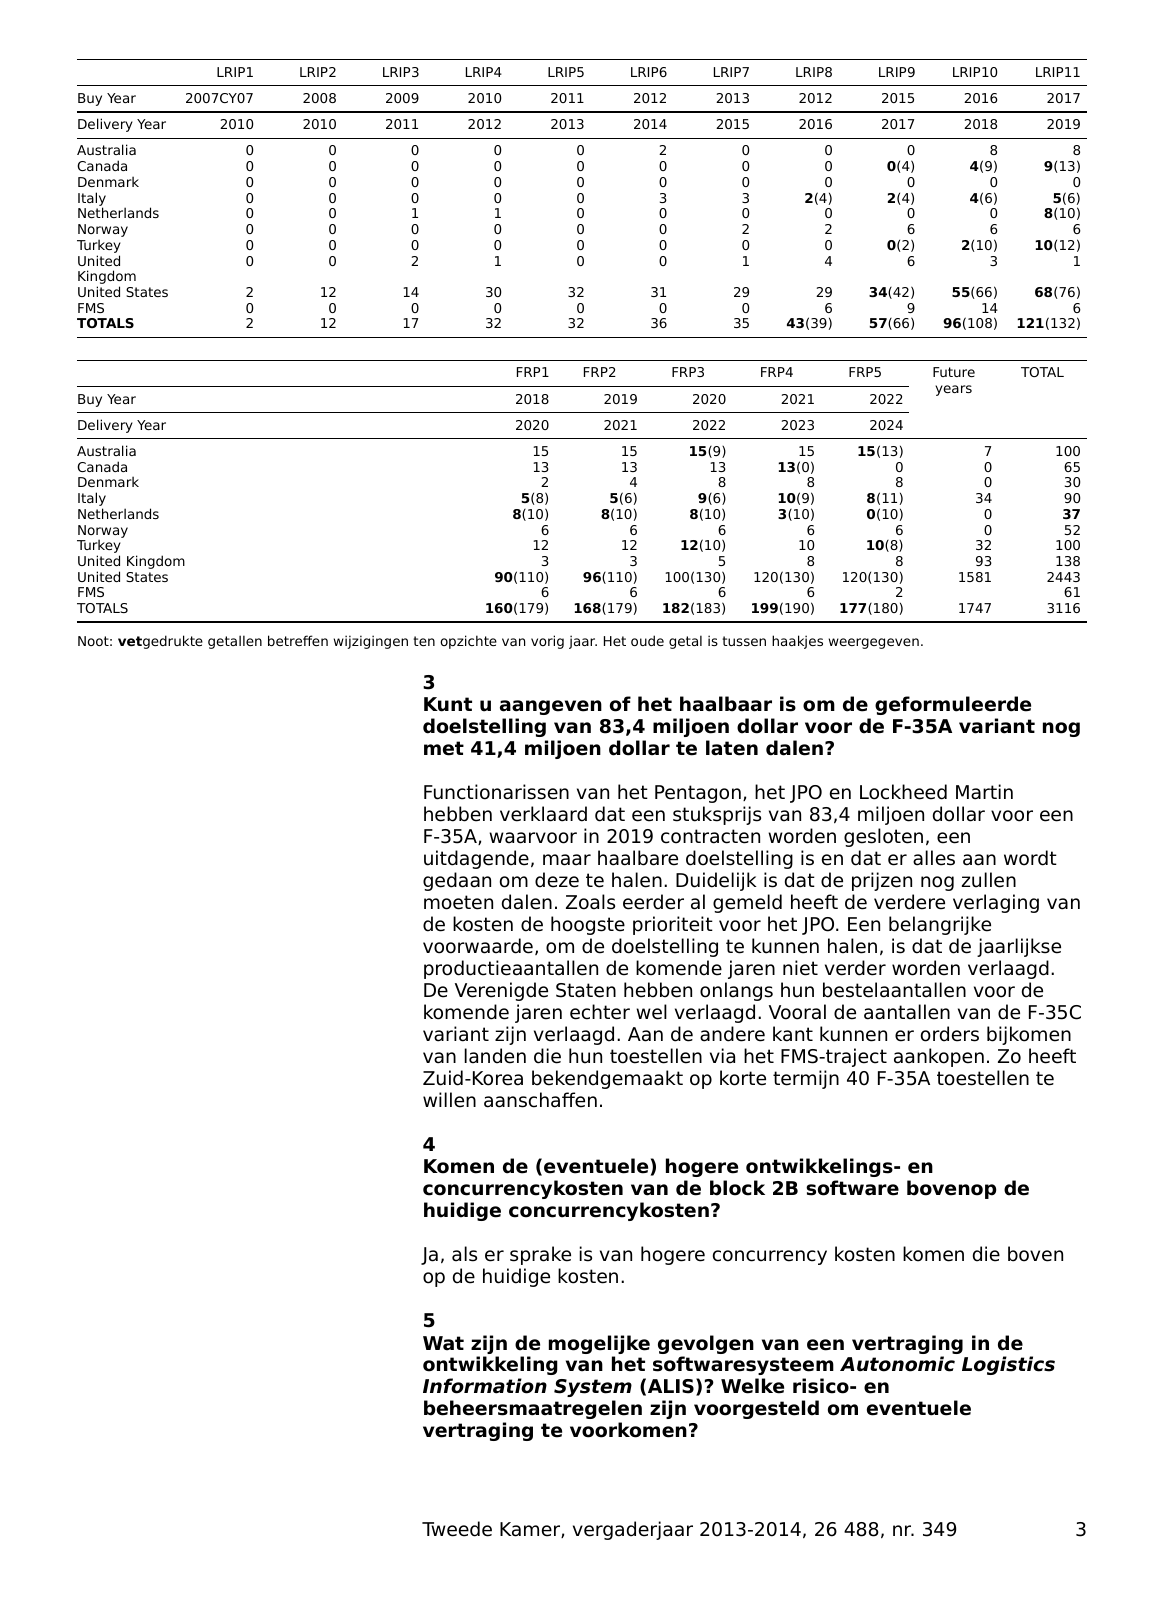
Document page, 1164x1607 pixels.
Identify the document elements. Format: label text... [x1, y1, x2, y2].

table_header LRIP11 [1004, 60, 1087, 85]
table_cell 6 [732, 523, 821, 538]
table_cell 177(180) [821, 601, 909, 621]
table_cell 0 [343, 301, 425, 316]
table_cell 29 [756, 285, 838, 301]
table_cell Denmark [77, 475, 466, 491]
table_cell 13 [644, 460, 732, 475]
table_cell 8(10) [466, 507, 555, 522]
table_cell 0(4) [839, 159, 921, 175]
table_cell 0 [673, 238, 756, 253]
table_cell 100 [998, 439, 1087, 459]
table_cell 12 [555, 538, 644, 554]
table_header LRIP6 [591, 60, 673, 85]
table_cell Delivery Year [77, 113, 177, 137]
table_cell FMS [77, 301, 177, 316]
table_cell 1 [343, 206, 425, 222]
table_cell 0(10) [821, 507, 909, 522]
table_cell 9(6) [644, 491, 732, 507]
table_cell 121(132) [1004, 316, 1087, 337]
table_cell 2016 [756, 113, 838, 137]
table_cell 0 [508, 139, 591, 159]
table_cell 0 [343, 175, 425, 190]
table_cell 0 [260, 139, 342, 159]
table_cell Buy Year [77, 86, 177, 111]
table_cell 2023 [732, 413, 821, 438]
table_cell 6 [839, 222, 921, 238]
table_cell 0 [177, 301, 260, 316]
table_cell 2024 [821, 413, 909, 438]
table_cell 2013 [673, 86, 756, 111]
table_cell 0 [260, 222, 342, 238]
table_cell 35 [673, 316, 756, 337]
table_cell 2(10) [921, 238, 1004, 253]
table_cell 31 [591, 285, 673, 301]
table_cell 55(66) [921, 285, 1004, 301]
text 4 [422, 1134, 1087, 1156]
table_cell 2012 [756, 86, 838, 111]
table_cell 0 [909, 523, 998, 538]
table_cell Turkey [77, 538, 466, 554]
table_cell 6 [839, 253, 921, 285]
table_cell 34(42) [839, 285, 921, 301]
table_cell 8(11) [821, 491, 909, 507]
table_cell 2017 [839, 113, 921, 137]
table_cell 2 [591, 139, 673, 159]
table_cell Italy [77, 491, 466, 507]
text Functionarissen van het Pentagon, het JPO en Lockheed Martin hebben verklaard dat een stuksprijs van 83,4 miljoen dollar voor een F-35A, waarvoor in 2019 contracten worden gesloten, een uitdagende, maar haalbare doelstelling is en dat er alles aan wordt gedaan om deze te halen. Duidelijk is dat de prijzen nog zullen moeten dalen. Zoals eerder al gemeld heeft de verdere verlaging van de kosten de hoogste prioriteit voor het JPO. Een belangrijke voorwaarde, om de doelstelling te kunnen halen, is dat de jaarlijkse productieaantallen de komende jaren niet verder worden verlaagd. De Verenigde Staten hebben onlangs hun bestelaantallen voor de komende jaren echter wel verlaagd. Vooral de aantallen van de F-35C variant zijn verlaagd. Aan de andere kant kunnen er orders bijkomen van landen die hun toestellen via het FMS-traject aankopen. Zo heeft Zuid-Korea bekendgemaakt op korte termijn 40 F-35A toestellen te willen aanschaffen. [422, 782, 1087, 1112]
table_header [77, 361, 466, 386]
table_cell 15(9) [644, 439, 732, 459]
table_cell 0 [673, 139, 756, 159]
table_cell 0 [260, 206, 342, 222]
table_cell 6 [466, 585, 555, 601]
table_cell 0 [591, 222, 673, 238]
table_cell 0 [756, 206, 838, 222]
table_header FRP4 [732, 361, 821, 386]
table_cell 0 [591, 301, 673, 316]
table_cell 2012 [591, 86, 673, 111]
table_cell 0 [425, 159, 508, 175]
table_cell 0 [673, 159, 756, 175]
table_cell 120(130) [732, 570, 821, 585]
table_cell 5 [644, 554, 732, 569]
table_header LRIP1 [177, 60, 260, 85]
table_cell Australia [77, 139, 177, 159]
table_cell 0 [260, 301, 342, 316]
table_cell 138 [998, 554, 1087, 569]
table_cell 6 [466, 523, 555, 538]
table_cell 6 [732, 585, 821, 601]
table_cell 17 [343, 316, 425, 337]
table_cell TOTALS [77, 316, 177, 337]
table_cell 2018 [921, 113, 1004, 137]
table_cell 0 [343, 139, 425, 159]
table_header LRIP5 [508, 60, 591, 85]
table_cell 0 [343, 238, 425, 253]
table_cell 3 [466, 554, 555, 569]
table_cell 4 [756, 253, 838, 285]
table_cell 2022 [644, 413, 732, 438]
table_cell 0 [591, 253, 673, 285]
table_cell 0 [177, 175, 260, 190]
table_cell 2007CY07 [177, 86, 260, 111]
table_cell 6 [1004, 222, 1087, 238]
table_cell 65 [998, 460, 1087, 475]
table_cell 13 [466, 460, 555, 475]
table_header [77, 60, 177, 85]
text 5 [422, 1310, 1087, 1332]
table_cell 0 [425, 190, 508, 206]
table_cell 6 [644, 585, 732, 601]
table_cell 2010 [177, 113, 260, 137]
table_cell 0 [260, 253, 342, 285]
table_cell 0 [756, 238, 838, 253]
table_header LRIP10 [921, 60, 1004, 85]
table_cell 5(8) [466, 491, 555, 507]
table_cell 0 [508, 159, 591, 175]
table_cell 2(4) [756, 190, 838, 206]
table_cell 0 [591, 175, 673, 190]
table_cell 0 [508, 301, 591, 316]
table_cell 6 [644, 523, 732, 538]
table_cell 2015 [839, 86, 921, 111]
table_cell 1581 [909, 570, 998, 585]
table_cell 4(9) [921, 159, 1004, 175]
table_cell 2021 [732, 387, 821, 412]
table_cell 0 [425, 238, 508, 253]
table_cell 93 [909, 554, 998, 569]
table_cell 13(0) [732, 460, 821, 475]
table_header LRIP2 [260, 60, 342, 85]
table_cell 2443 [998, 570, 1087, 585]
table_cell 0 [673, 206, 756, 222]
table_cell 2020 [466, 413, 555, 438]
table_cell 0 [177, 253, 260, 285]
table_cell 8(10) [555, 507, 644, 522]
text Wat zijn de mogelijke gevolgen van een vertraging in de ontwikkeling van het softwaresysteem Autonomic Logistics Information System (ALIS)? Welke risico- en beheersmaatregelen zijn voorgesteld om eventuele vertraging te voorkomen? [422, 1332, 1087, 1442]
table_cell 6 [921, 222, 1004, 238]
table_cell 2009 [343, 86, 425, 111]
table_cell 0 [260, 159, 342, 175]
table_cell Denmark [77, 175, 177, 190]
table_cell 2016 [921, 86, 1004, 111]
table_cell 0 [673, 301, 756, 316]
table_cell 2 [177, 285, 260, 301]
table_cell 2 [466, 475, 555, 491]
table_cell 3 [555, 554, 644, 569]
table_cell 0 [260, 190, 342, 206]
table_cell 2017 [1004, 86, 1087, 111]
table_cell 6 [555, 585, 644, 601]
table_cell 12(10) [644, 538, 732, 554]
table_cell Italy [77, 190, 177, 206]
table_header LRIP3 [343, 60, 425, 85]
table_cell United States [77, 570, 466, 585]
table_cell 0 [909, 475, 998, 491]
table_cell 30 [998, 475, 1087, 491]
table_cell 2 [177, 316, 260, 337]
table_cell 0 [177, 222, 260, 238]
table_cell 57(66) [839, 316, 921, 337]
table_cell 100(130) [644, 570, 732, 585]
text Kunt u aangeven of het haalbaar is om de geformuleerde doelstelling van 83,4 miljoen dollar voor de F-35A variant nog met 41,4 miljoen dollar te laten dalen? [422, 694, 1087, 760]
table_cell 2013 [508, 113, 591, 137]
table_cell Turkey [77, 238, 177, 253]
table_cell 8 [821, 554, 909, 569]
table_cell 36 [591, 316, 673, 337]
table_cell 2010 [425, 86, 508, 111]
table_cell 32 [508, 285, 591, 301]
table_cell 15 [732, 439, 821, 459]
table_cell 4 [555, 475, 644, 491]
table_cell 2 [343, 253, 425, 285]
table_cell 2(4) [839, 190, 921, 206]
table_cell 2010 [260, 113, 342, 137]
table_cell Noot: vetgedrukte getallen betreffen wijzigingen ten opzichte van vorig jaar. Het oude getal is tussen haakjes weergegeven. [77, 623, 1087, 650]
table_cell 12 [466, 538, 555, 554]
table_cell 8 [644, 475, 732, 491]
table_cell 0 [839, 175, 921, 190]
table_cell 0 [508, 222, 591, 238]
text 3 [422, 672, 1087, 694]
table_cell 0 [508, 190, 591, 206]
table_cell 0 [425, 222, 508, 238]
table_cell 2018 [466, 387, 555, 412]
table_cell 0 [921, 175, 1004, 190]
table_cell Canada [77, 460, 466, 475]
table_cell 13 [555, 460, 644, 475]
table_cell 0 [591, 159, 673, 175]
table_cell 1 [673, 253, 756, 285]
table_cell 2 [821, 585, 909, 601]
table_cell 5(6) [555, 491, 644, 507]
table_cell 3 [673, 190, 756, 206]
table_cell 3 [921, 253, 1004, 285]
table_cell 3116 [998, 601, 1087, 621]
table_cell 0(2) [839, 238, 921, 253]
table_cell 29 [673, 285, 756, 301]
table_cell 32 [425, 316, 508, 337]
table_cell 168(179) [555, 601, 644, 621]
table_header FRP2 [555, 361, 644, 386]
table_cell 2022 [821, 387, 909, 412]
table_cell 1 [425, 253, 508, 285]
table_cell United Kingdom [77, 554, 466, 569]
table_header Future years [909, 361, 998, 438]
table_cell 68(76) [1004, 285, 1087, 301]
table_cell 0 [756, 159, 838, 175]
table_cell 61 [998, 585, 1087, 601]
table_cell 2020 [644, 387, 732, 412]
table_cell 0 [909, 460, 998, 475]
table_cell 0 [756, 139, 838, 159]
table_cell 15 [466, 439, 555, 459]
table_cell 52 [998, 523, 1087, 538]
table_cell 4(6) [921, 190, 1004, 206]
table_cell 6 [555, 523, 644, 538]
table_cell 0 [591, 206, 673, 222]
table_cell 182(183) [644, 601, 732, 621]
table_cell 30 [425, 285, 508, 301]
table_cell 6 [756, 301, 838, 316]
table_cell 3(10) [732, 507, 821, 522]
table_cell 0 [425, 301, 508, 316]
table_cell 9 [839, 301, 921, 316]
table_cell 96(110) [555, 570, 644, 585]
table_cell Delivery Year [77, 413, 466, 438]
table_cell 8 [821, 475, 909, 491]
table_cell 0 [177, 190, 260, 206]
table_cell 2 [756, 222, 838, 238]
table_cell 160(179) [466, 601, 555, 621]
table_cell 2019 [555, 387, 644, 412]
table_cell 0 [177, 139, 260, 159]
table_cell 2 [673, 222, 756, 238]
table_cell 9(13) [1004, 159, 1087, 175]
table_cell 37 [998, 507, 1087, 522]
table_cell 34 [909, 491, 998, 507]
table_cell Canada [77, 159, 177, 175]
table_cell Netherlands [77, 507, 466, 522]
table_cell 0 [343, 222, 425, 238]
table_cell 14 [921, 301, 1004, 316]
table_cell 15 [555, 439, 644, 459]
table_cell 2011 [343, 113, 425, 137]
table_cell 1 [1004, 253, 1087, 285]
table_cell 0 [821, 460, 909, 475]
table_cell 0 [177, 206, 260, 222]
table_cell 5(6) [1004, 190, 1087, 206]
table_cell 0 [260, 175, 342, 190]
table_cell 10 [732, 538, 821, 554]
table_cell 0 [343, 159, 425, 175]
table_cell United States [77, 285, 177, 301]
table_cell 8 [921, 139, 1004, 159]
table_cell 8(10) [644, 507, 732, 522]
table_cell 2012 [425, 113, 508, 137]
table_cell 1 [425, 206, 508, 222]
table_cell 0 [756, 175, 838, 190]
table_cell 2008 [260, 86, 342, 111]
table_cell 120(130) [821, 570, 909, 585]
table_header LRIP8 [756, 60, 838, 85]
table_cell 32 [909, 538, 998, 554]
table_cell 1747 [909, 601, 998, 621]
table_header FRP1 [466, 361, 555, 386]
table_cell 0 [921, 206, 1004, 222]
table_cell 2015 [673, 113, 756, 137]
table_cell 12 [260, 285, 342, 301]
table_header FRP3 [644, 361, 732, 386]
table_cell Norway [77, 222, 177, 238]
table_cell 14 [343, 285, 425, 301]
table_cell 90(110) [466, 570, 555, 585]
table_cell 0 [425, 139, 508, 159]
table_cell 43(39) [756, 316, 838, 337]
table_cell 2014 [591, 113, 673, 137]
table_cell 6 [821, 523, 909, 538]
table_header TOTAL [998, 361, 1087, 438]
table_cell 199(190) [732, 601, 821, 621]
table_cell United Kingdom [77, 253, 177, 285]
table_cell 2019 [1004, 113, 1087, 137]
table_cell 0 [1004, 175, 1087, 190]
table_cell 0 [425, 175, 508, 190]
table_cell 0 [508, 206, 591, 222]
table_cell 3 [591, 190, 673, 206]
table_cell Norway [77, 523, 466, 538]
table_cell 8(10) [1004, 206, 1087, 222]
table_cell 0 [591, 238, 673, 253]
table_cell 0 [839, 206, 921, 222]
table_cell 10(8) [821, 538, 909, 554]
table_cell 7 [909, 439, 998, 459]
table_header FRP5 [821, 361, 909, 386]
table_cell 0 [909, 507, 998, 522]
table_cell 90 [998, 491, 1087, 507]
table_cell 15(13) [821, 439, 909, 459]
table_cell [909, 585, 998, 601]
table_header LRIP7 [673, 60, 756, 85]
table_cell 0 [673, 175, 756, 190]
table_header LRIP4 [425, 60, 508, 85]
table_cell 100 [998, 538, 1087, 554]
table_cell Netherlands [77, 206, 177, 222]
table_cell 32 [508, 316, 591, 337]
text Komen de (eventuele) hogere ontwikkelings- en concurrencykosten van de block 2B software bovenop de huidige concurrencykosten? [422, 1156, 1087, 1222]
table_cell 0 [177, 238, 260, 253]
table_cell 0 [508, 175, 591, 190]
table_cell 0 [508, 253, 591, 285]
table_cell 0 [839, 139, 921, 159]
table_cell 0 [343, 190, 425, 206]
table_cell TOTALS [77, 601, 466, 621]
table_cell Australia [77, 439, 466, 459]
table_cell 2021 [555, 413, 644, 438]
text Ja, als er sprake is van hogere concurrency kosten komen die boven op de huidige kosten. [422, 1244, 1087, 1288]
table_cell 0 [508, 238, 591, 253]
table_cell 10(9) [732, 491, 821, 507]
table_cell 2011 [508, 86, 591, 111]
table_header LRIP9 [839, 60, 921, 85]
table_cell Buy Year [77, 387, 466, 412]
table_cell 0 [177, 159, 260, 175]
table_cell 10(12) [1004, 238, 1087, 253]
table_cell 8 [732, 554, 821, 569]
table_cell FMS [77, 585, 466, 601]
table_cell 12 [260, 316, 342, 337]
table_cell 8 [732, 475, 821, 491]
table_cell 0 [260, 238, 342, 253]
table_cell 6 [1004, 301, 1087, 316]
table_cell 8 [1004, 139, 1087, 159]
table_cell 96(108) [921, 316, 1004, 337]
